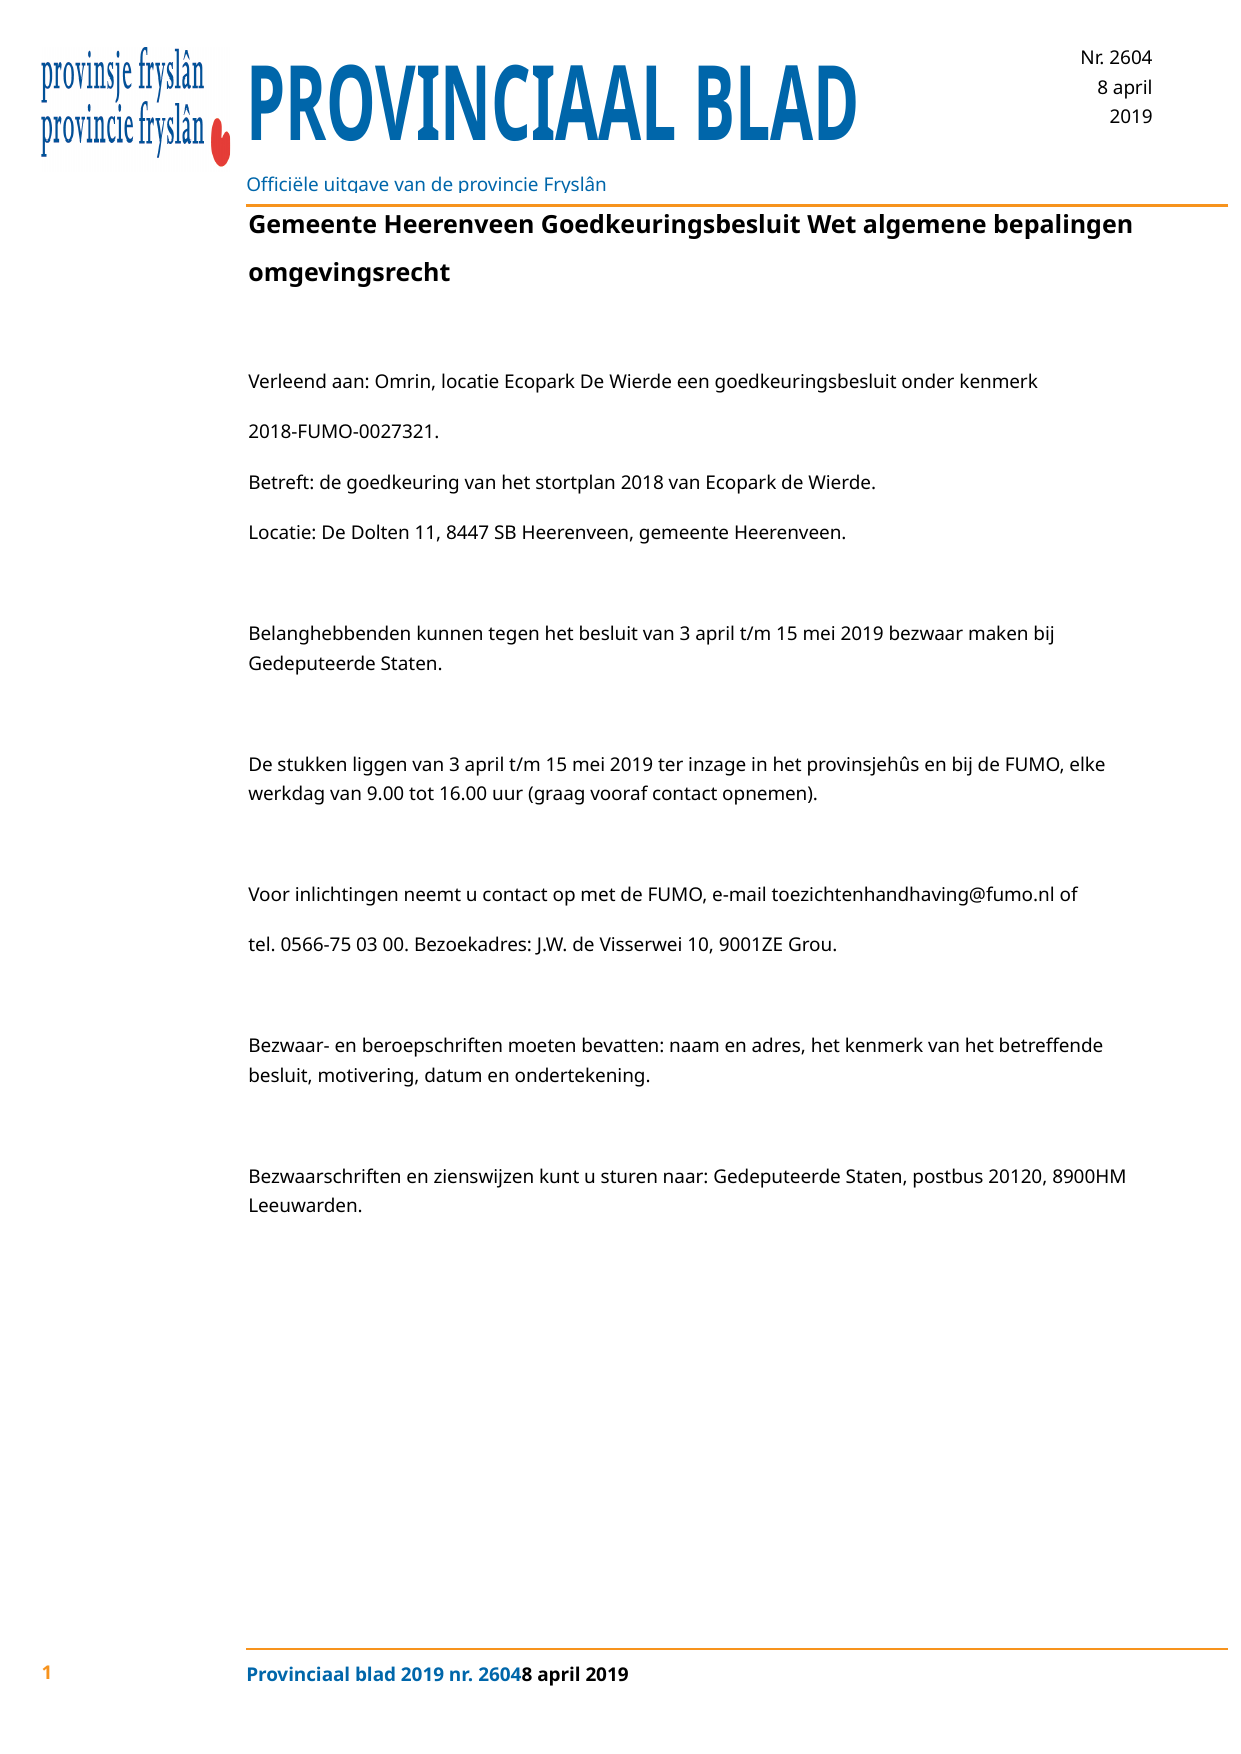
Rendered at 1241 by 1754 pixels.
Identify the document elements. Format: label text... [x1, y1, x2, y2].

text Betreft: de goedkeuring van het stortplan 2018 van Ecopark de Wierde. [248, 469, 1152, 495]
text Voor inlichtingen neemt u contact op met de FUMO, e-mail toezichtenhandhaving@fumo.nl of [248, 881, 1152, 907]
text Belanghebbenden kunnen tegen het besluit van 3 april t/m 15 mei 2019 bezwaar maken bij Gedeputeerde Staten. [248, 620, 1152, 676]
text tel. 0566-75 03 00. Bezoekadres: J.W. de Visserwei 10, 9001ZE Grou. [248, 932, 1152, 957]
text Verleend aan: Omrin, locatie Ecopark De Wierde een goedkeuringsbesluit onder kenmerk [248, 368, 1152, 394]
text Locatie: De Dolten 11, 8447 SB Heerenveen, gemeente Heerenveen. [248, 519, 1152, 545]
text Bezwaarschriften en zienswijzen kunt u sturen naar: Gedeputeerde Staten, postbus 20120, 8900HM Leeuwarden. [248, 1163, 1152, 1218]
picture [41, 47, 231, 172]
text Bezwaar- en beroepschriften moeten bevatten: naam en adres, het kenmerk van het betreffende besluit, motivering, datum en ondertekening. [248, 1032, 1152, 1088]
text 2018-FUMO-0027321. [248, 419, 1152, 444]
text De stukken liggen van 3 april t/m 15 mei 2019 ter inzage in het provinsjehûs en bij de FUMO, elke werkdag van 9.00 tot 16.00 uur (graag vooraf contact opnemen). [248, 751, 1152, 806]
text Gemeente Heerenveen Goedkeuringsbesluit Wet algemene bepalingen omgevingsrecht [248, 207, 1152, 288]
